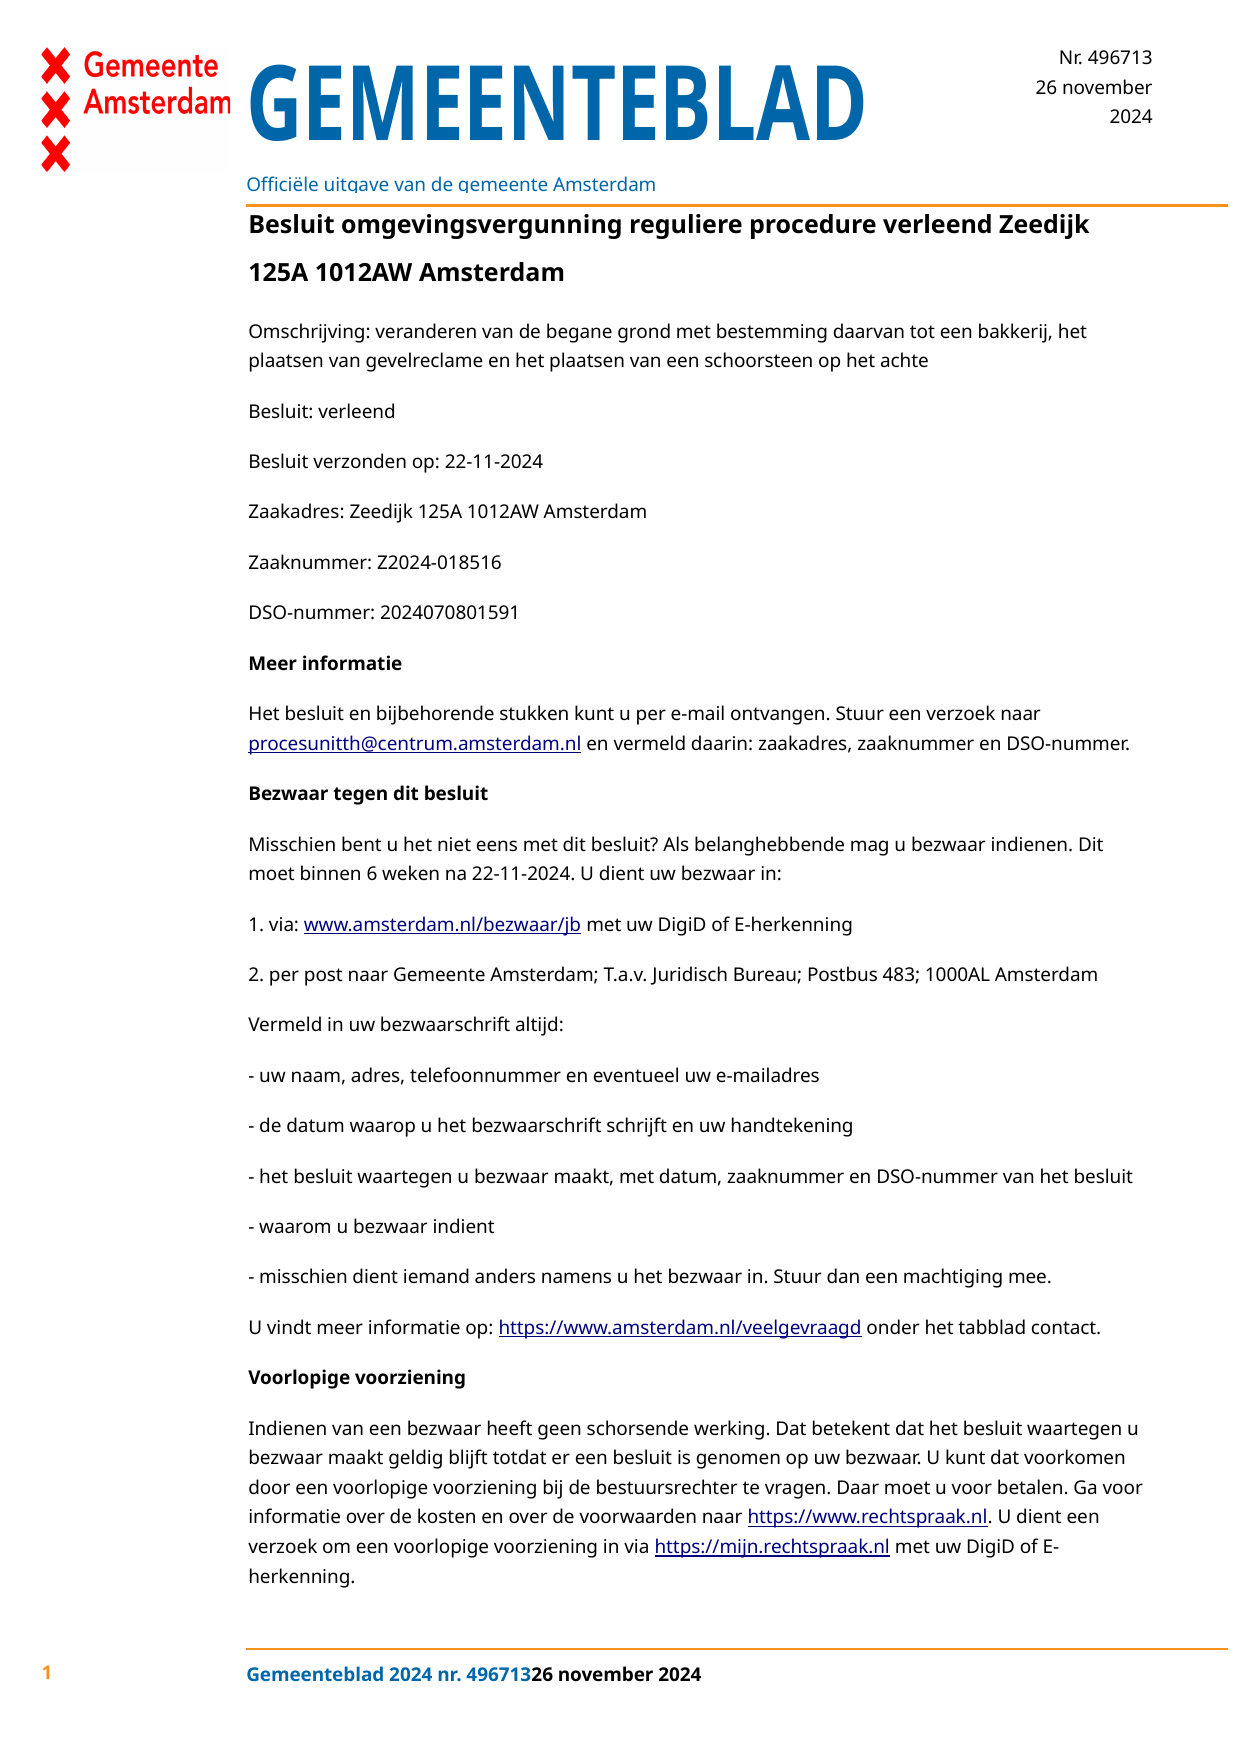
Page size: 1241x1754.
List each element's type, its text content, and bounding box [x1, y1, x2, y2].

text U vindt meer informatie op: https://www.amsterdam.nl/veelgevraagd onder het tabblad contact. [248, 1314, 1152, 1340]
text Misschien bent u het niet eens met dit besluit? Als belanghebbende mag u bezwaar indienen. Dit moet binnen 6 weken na 22-11-2024. U dient uw bezwaar in: [248, 831, 1152, 886]
picture [41, 47, 231, 172]
text Besluit verzonden op: 22-11-2024 [248, 448, 1152, 474]
text Besluit: verleend [248, 398, 1152, 424]
text Besluit omgevingsvergunning reguliere procedure verleend Zeedijk 125A 1012AW Amsterdam [248, 207, 1152, 288]
text - het besluit waartegen u bezwaar maakt, met datum, zaaknummer en DSO-nummer van het besluit [248, 1163, 1152, 1189]
text 1. via: www.amsterdam.nl/bezwaar/jb met uw DigiD of E-herkenning [248, 911, 1152, 937]
text - misschien dient iemand anders namens u het bezwaar in. Stuur dan een machtiging mee. [248, 1264, 1152, 1289]
text Vermeld in uw bezwaarschrift altijd: [248, 1012, 1152, 1037]
text - uw naam, adres, telefoonnummer en eventueel uw e-mailadres [248, 1062, 1152, 1088]
text Het besluit en bijbehorende stukken kunt u per e-mail ontvangen. Stuur een verzoek naar procesunitth@centrum.amsterdam.nl en vermeld daarin: zaakadres, zaaknummer en DSO-nummer. [248, 700, 1152, 756]
text - de datum waarop u het bezwaarschrift schrijft en uw handtekening [248, 1112, 1152, 1138]
text Bezwaar tegen dit besluit [248, 780, 1152, 806]
text Meer informatie [248, 650, 1152, 676]
text Voorlopige voorziening [248, 1364, 1152, 1390]
text 2. per post naar Gemeente Amsterdam; T.a.v. Juridisch Bureau; Postbus 483; 1000AL Amsterdam [248, 961, 1152, 987]
text Indienen van een bezwaar heeft geen schorsende werking. Dat betekent dat het besluit waartegen u bezwaar maakt geldig blijft totdat er een besluit is genomen op uw bezwaar. U kunt dat voorkomen door een voorlopige voorziening bij de bestuursrechter te vragen. Daar moet u voor betalen. Ga voor informatie over de kosten en over de voorwaarden naar https://www.rechtspraak.nl. U dient een verzoek om een voorlopige voorziening in via https://mijn.rechtspraak.nl met uw DigiD of E-herkenning. [248, 1415, 1152, 1589]
text - waarom u bezwaar indient [248, 1213, 1152, 1239]
text Zaakadres: Zeedijk 125A 1012AW Amsterdam [248, 499, 1152, 524]
text DSO-nummer: 2024070801591 [248, 599, 1152, 625]
text Omschrijving: veranderen van de begane grond met bestemming daarvan tot een bakkerij, het plaatsen van gevelreclame en het plaatsen van een schoorsteen op het achte [248, 318, 1152, 373]
text Zaaknummer: Z2024-018516 [248, 549, 1152, 575]
